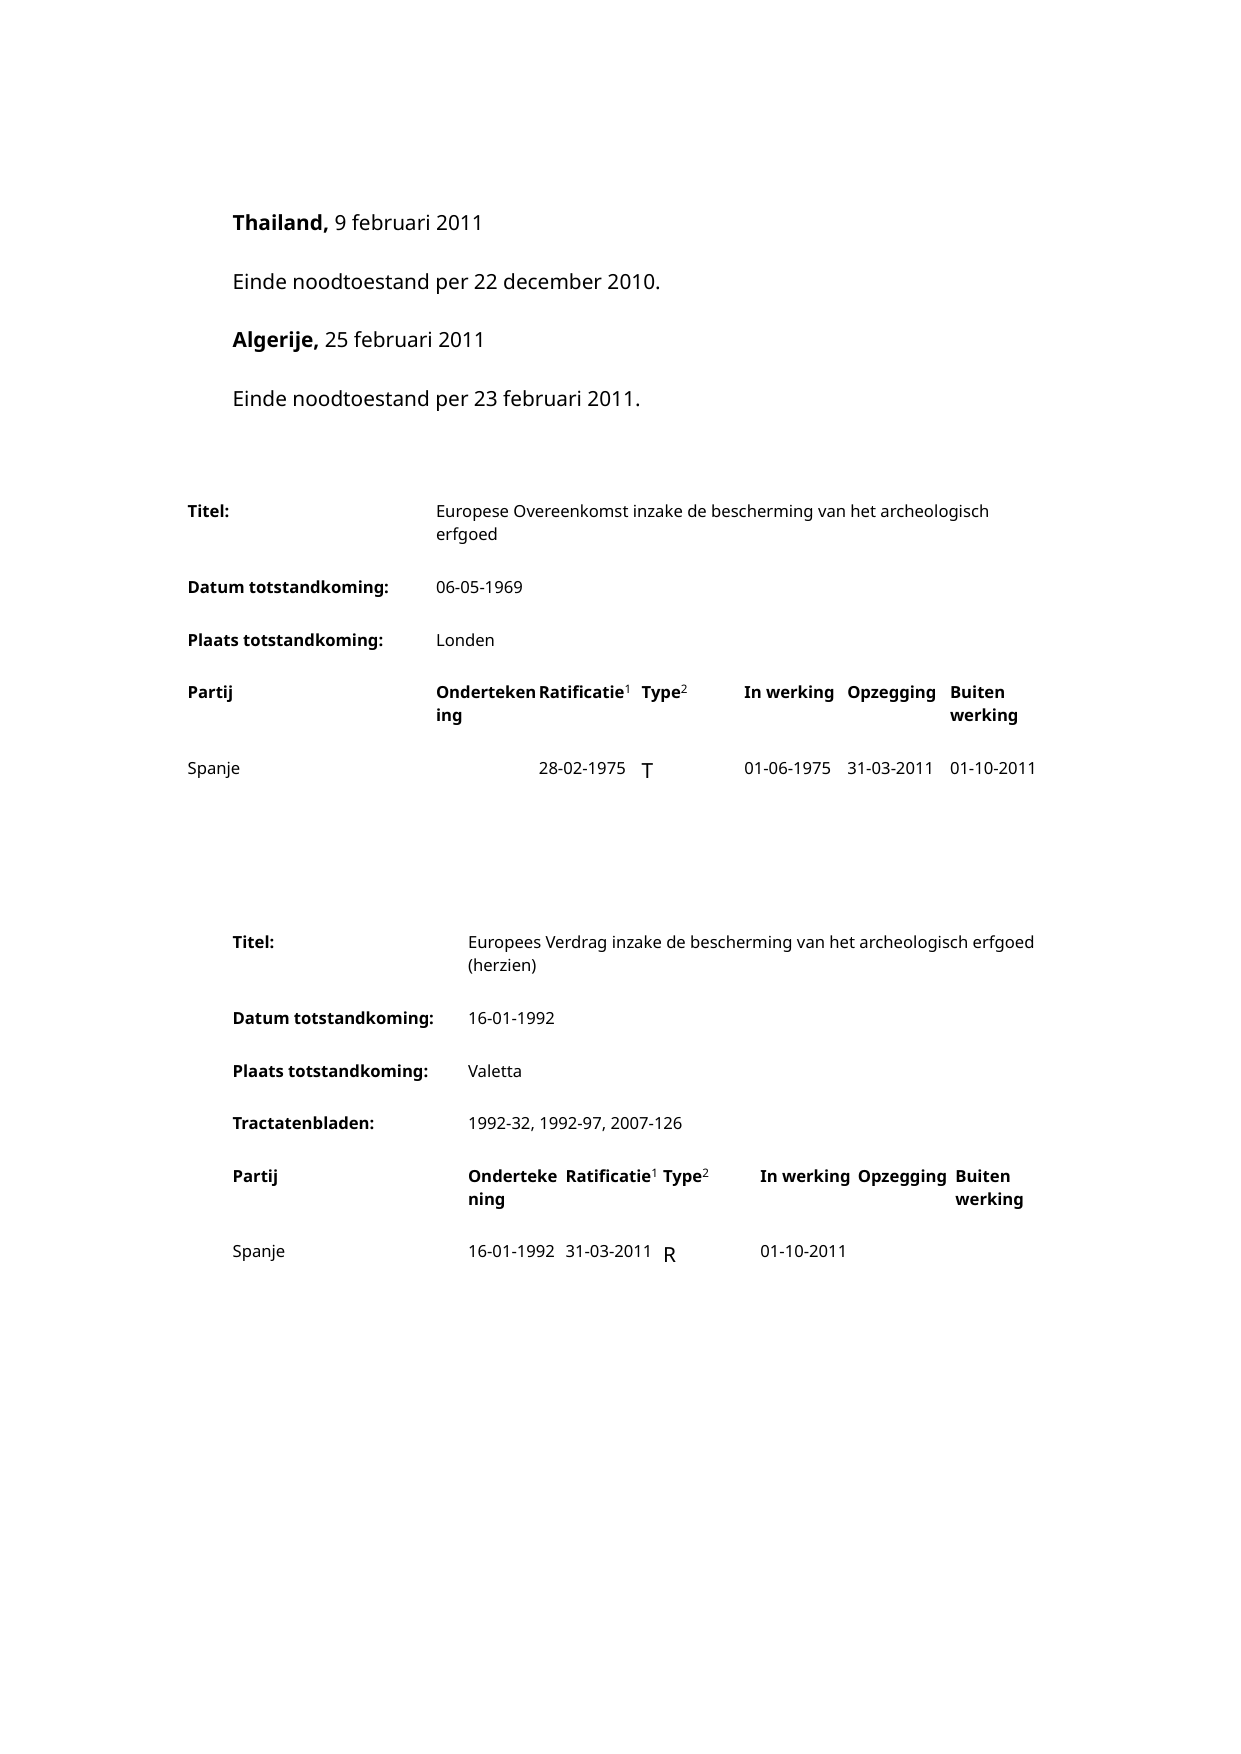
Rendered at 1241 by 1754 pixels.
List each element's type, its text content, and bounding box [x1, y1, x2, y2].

table_header Europees Verdrag inzake de bescherming van het archeologisch erfgoed (herzien) [468, 931, 1053, 1007]
table_cell 06-05-1969 [436, 576, 1053, 628]
table_cell Datum totstandkoming: [188, 576, 436, 628]
table_cell Type2 [663, 1165, 760, 1240]
table_cell [955, 1240, 1053, 1298]
table_cell Plaats totstandkoming: [188, 628, 436, 681]
table_cell Partij [188, 681, 436, 756]
table_cell In werking [760, 1165, 858, 1240]
table_cell Datum totstandkoming: [233, 1007, 468, 1059]
table_cell [858, 1240, 955, 1298]
table_cell Valetta [468, 1059, 1053, 1112]
text Thailand, 9 februari 2011 [232, 208, 1053, 237]
table_cell Spanje [233, 1240, 468, 1298]
table_cell 16-01-1992 [468, 1240, 565, 1298]
table_cell 28-02-1975 [539, 756, 641, 815]
table_cell Opzegging [858, 1165, 955, 1240]
table_cell 31-03-2011 [565, 1240, 663, 1298]
table_cell Londen [436, 628, 1053, 681]
table_cell 1992-32, 1992-97, 2007-126 [468, 1112, 1053, 1165]
table_cell 01-06-1975 [744, 756, 847, 815]
table_cell Partij [233, 1165, 468, 1240]
table_cell T [641, 756, 744, 815]
table_cell R [663, 1240, 760, 1298]
table_cell Tractatenbladen: [233, 1112, 468, 1165]
table_header Europese Overeenkomst inzake de bescherming van het archeologisch erfgoed [436, 500, 1053, 576]
table_cell 01-10-2011 [950, 756, 1053, 815]
table_cell Ondertekening [436, 681, 539, 756]
table_cell [436, 756, 539, 815]
table_cell Type2 [641, 681, 744, 756]
table_cell 31-03-2011 [847, 756, 950, 815]
table_cell Ratificatie1 [565, 1165, 663, 1240]
table_cell Spanje [188, 756, 436, 815]
text Einde noodtoestand per 23 februari 2011. [232, 384, 1053, 412]
text Einde noodtoestand per 22 december 2010. [232, 267, 1053, 295]
text Algerije, 25 februari 2011 [232, 325, 1053, 354]
table_cell Ratificatie1 [539, 681, 641, 756]
table_cell Ondertekening [468, 1165, 565, 1240]
table_cell 16-01-1992 [468, 1007, 1053, 1059]
table_cell In werking [744, 681, 847, 756]
table_cell 01-10-2011 [760, 1240, 858, 1298]
table_header Titel: [233, 931, 468, 1007]
table_cell Buiten werking [955, 1165, 1053, 1240]
table_cell Buiten werking [950, 681, 1053, 756]
table_cell Opzegging [847, 681, 950, 756]
table_cell Plaats totstandkoming: [233, 1059, 468, 1112]
table_header Titel: [188, 500, 436, 576]
